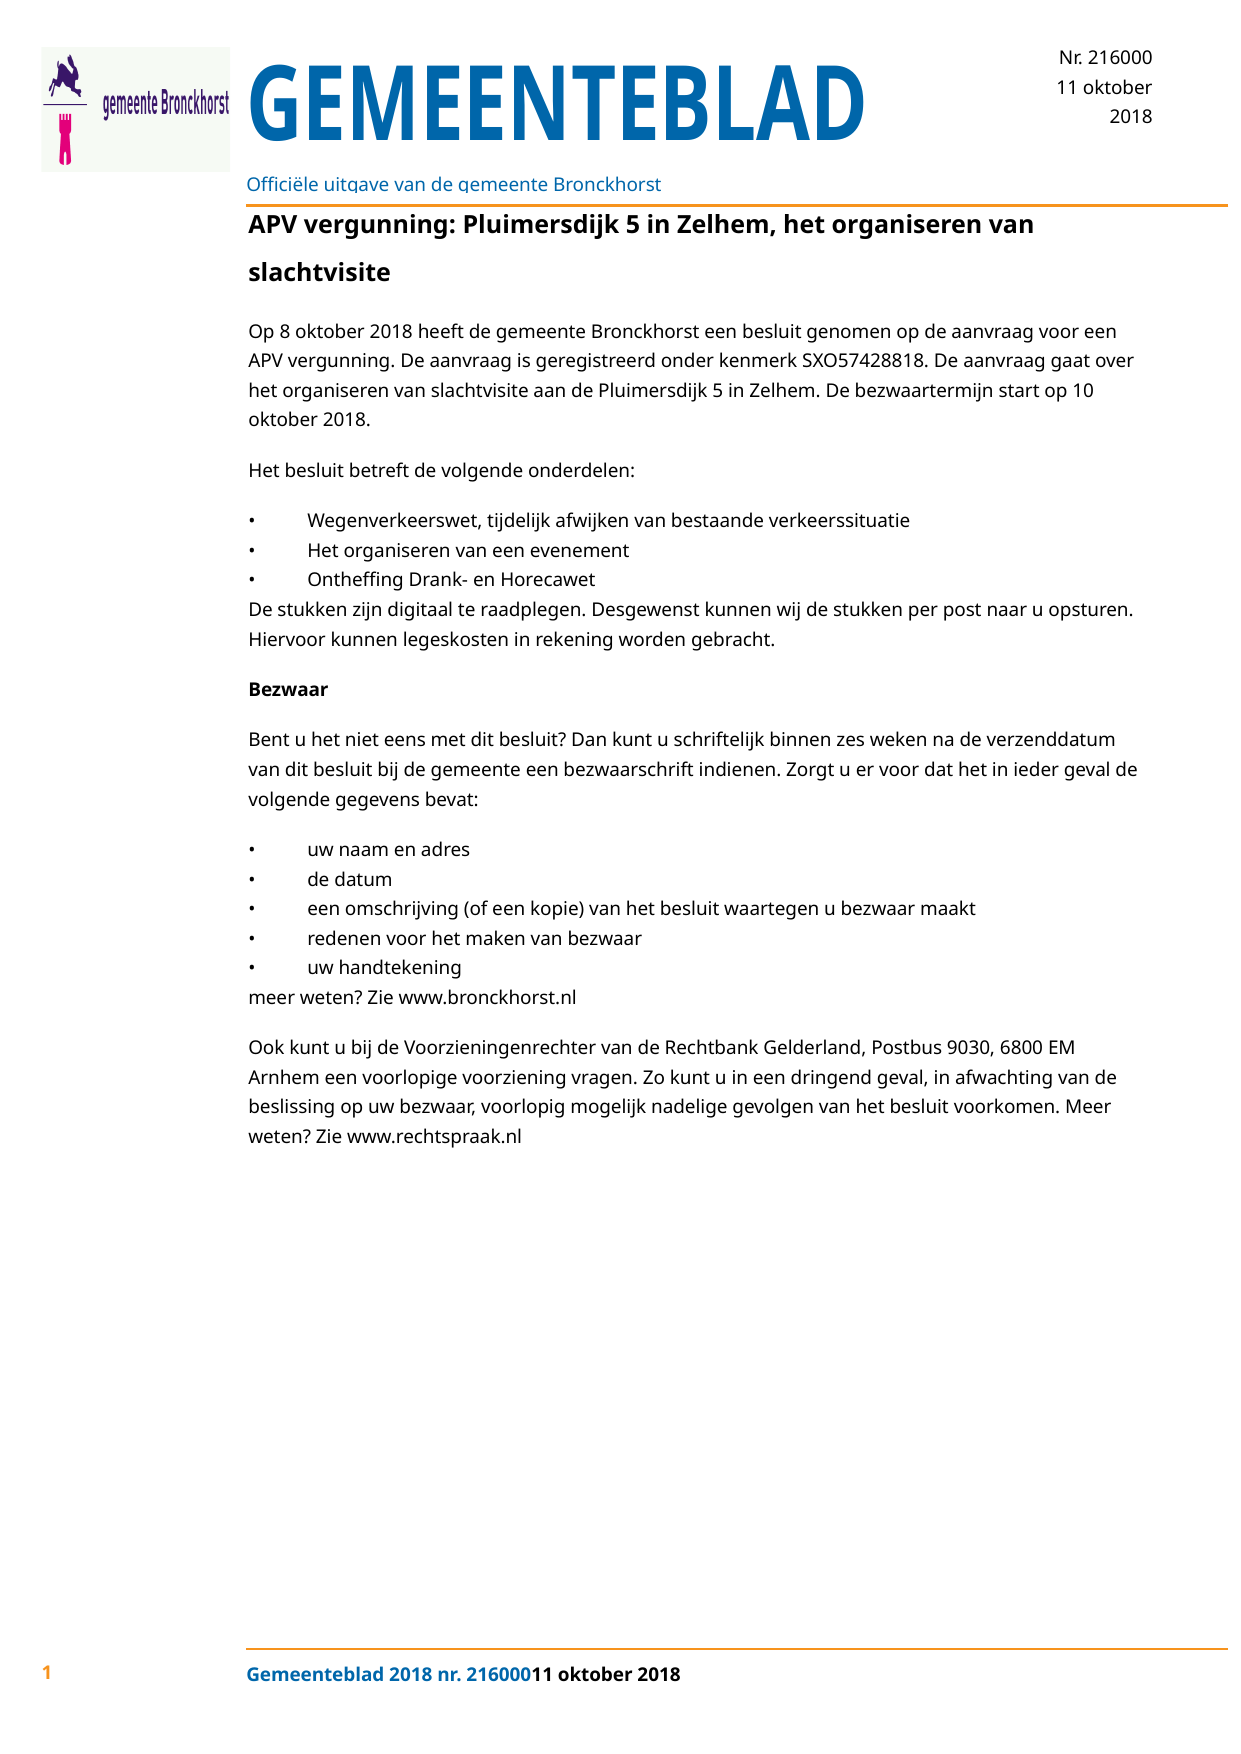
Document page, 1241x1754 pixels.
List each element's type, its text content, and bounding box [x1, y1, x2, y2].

text APV vergunning: Pluimersdijk 5 in Zelhem, het organiseren van slachtvisite [248, 207, 1152, 288]
list Ontheffing Drank- en Horecawet [248, 567, 1152, 592]
text Bezwaar [248, 676, 1152, 702]
list Het organiseren van een evenement [248, 537, 1152, 563]
text De stukken zijn digitaal te raadplegen. Desgewenst kunnen wij de stukken per post naar u opsturen. Hiervoor kunnen legeskosten in rekening worden gebracht. [248, 596, 1152, 652]
list Wegenverkeerswet, tijdelijk afwijken van bestaande verkeerssituatie [248, 507, 1152, 533]
picture [41, 47, 231, 172]
list redenen voor het maken van bezwaar [248, 925, 1152, 951]
text Bent u het niet eens met dit besluit? Dan kunt u schriftelijk binnen zes weken na de verzenddatum van dit besluit bij de gemeente een bezwaarschrift indienen. Zorgt u er voor dat het in ieder geval de volgende gegevens bevat: [248, 727, 1152, 812]
list uw handtekening [248, 954, 1152, 980]
list uw naam en adres [248, 836, 1152, 862]
text Ook kunt u bij de Voorzieningenrechter van de Rechtbank Gelderland, Postbus 9030, 6800 EM Arnhem een voorlopige voorziening vragen. Zo kunt u in een dringend geval, in afwachting van de beslissing op uw bezwaar, voorlopig mogelijk nadelige gevolgen van het besluit voorkomen. Meer weten? Zie www.rechtspraak.nl [248, 1034, 1152, 1149]
list de datum [248, 866, 1152, 892]
text meer weten? Zie www.bronckhorst.nl [248, 984, 1152, 1010]
text Het besluit betreft de volgende onderdelen: [248, 457, 1152, 483]
list een omschrijving (of een kopie) van het besluit waartegen u bezwaar maakt [248, 895, 1152, 921]
text Op 8 oktober 2018 heeft de gemeente Bronckhorst een besluit genomen op de aanvraag voor een APV vergunning. De aanvraag is geregistreerd onder kenmerk SXO57428818. De aanvraag gaat over het organiseren van slachtvisite aan de Pluimersdijk 5 in Zelhem. De bezwaartermijn start op 10 oktober 2018. [248, 318, 1152, 432]
